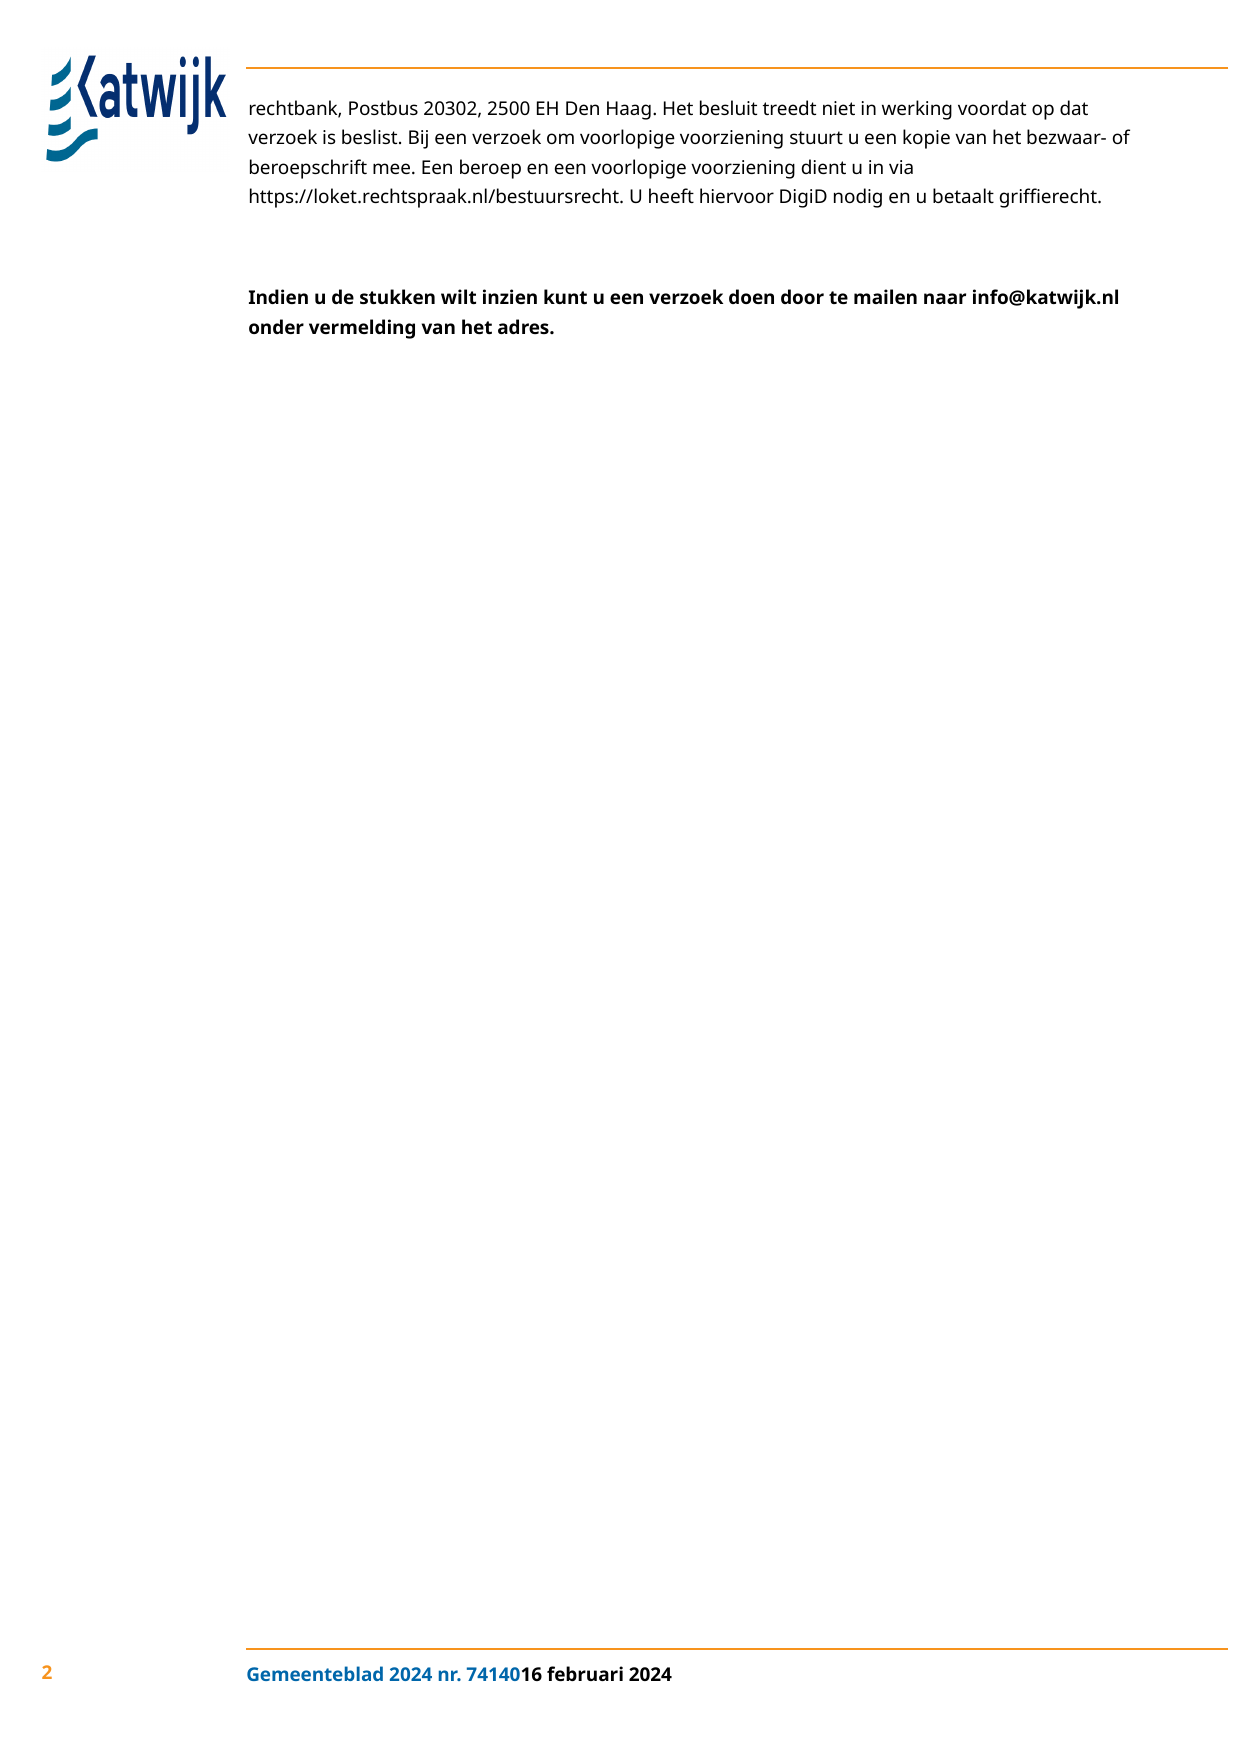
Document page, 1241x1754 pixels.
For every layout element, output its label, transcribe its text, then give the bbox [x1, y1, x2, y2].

text rechtbank, Postbus 20302, 2500 EH Den Haag. Het besluit treedt niet in werking voordat op dat verzoek is beslist. Bij een verzoek om voorlopige voorziening stuurt u een kopie van het bezwaar- of beroepschrift mee. Een beroep en een voorlopige voorziening dient u in via https://loket.rechtspraak.nl/bestuursrecht. U heeft hiervoor DigiD nodig en u betaalt griffierecht. [248, 95, 1152, 209]
picture [41, 47, 231, 172]
text Indien u de stukken wilt inzien kunt u een verzoek doen door te mailen naar info@katwijk.nl onder vermelding van het adres. [248, 284, 1152, 340]
